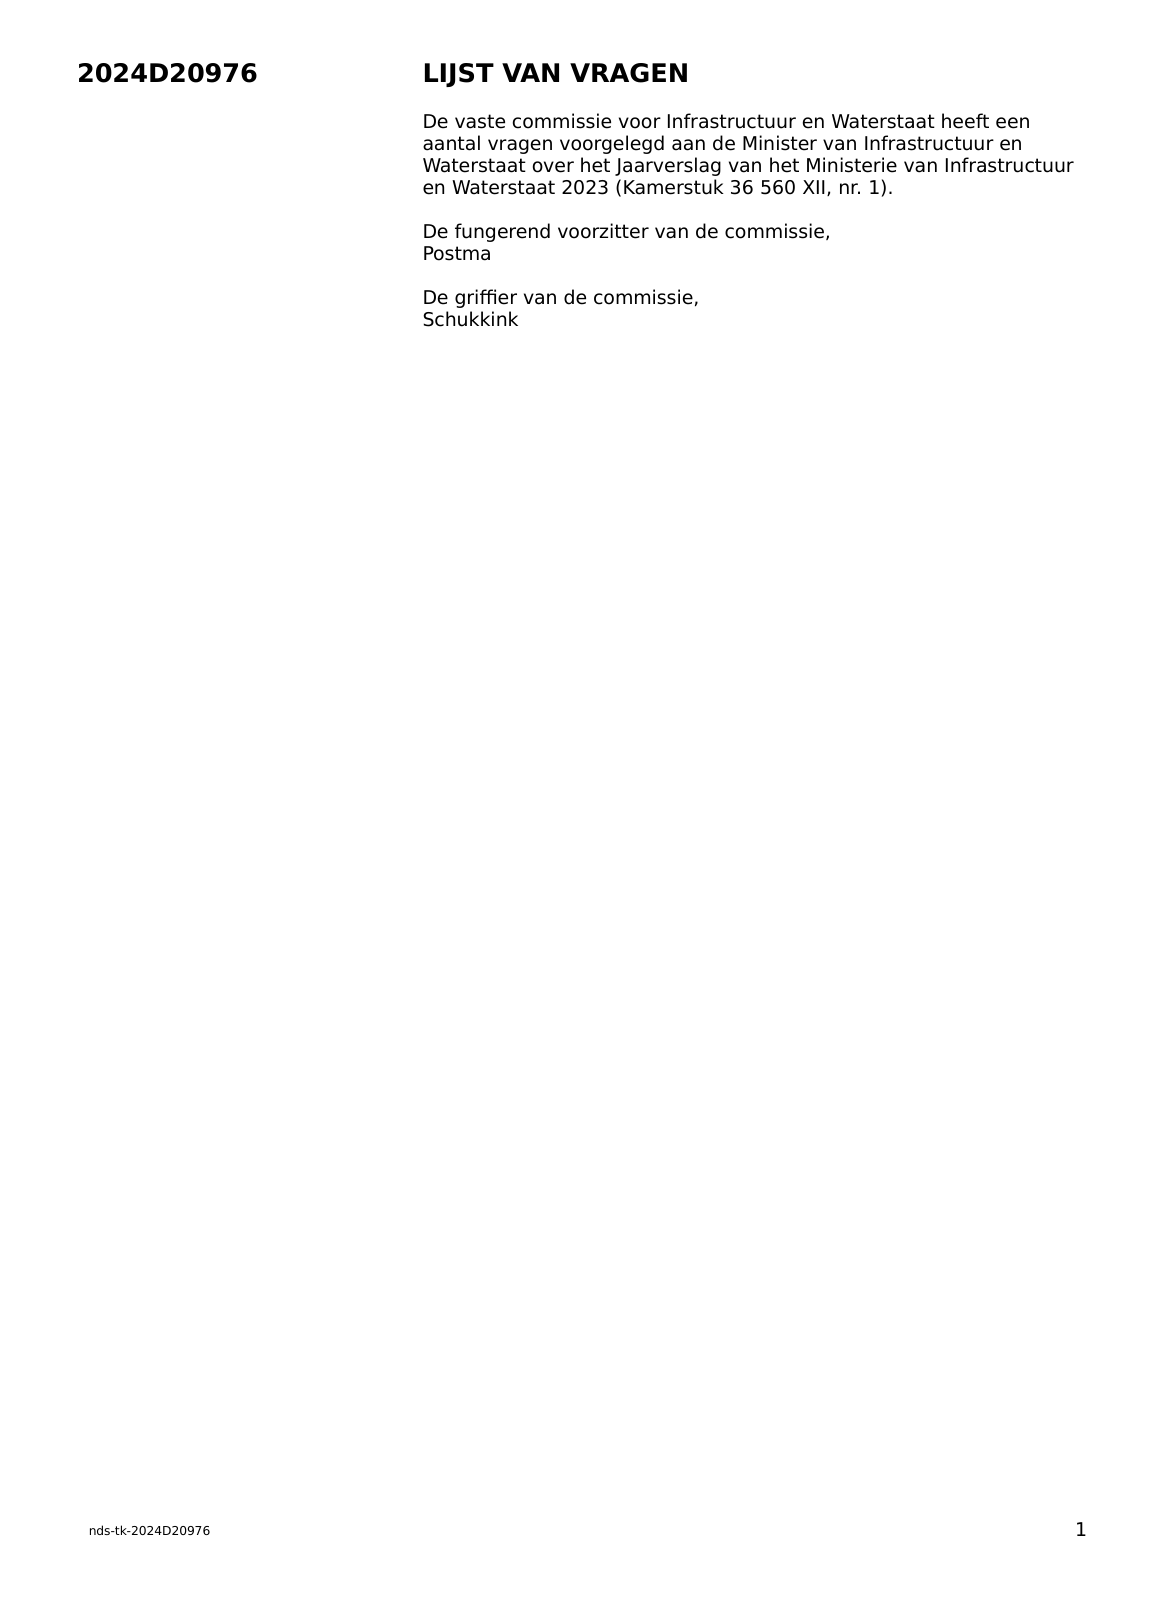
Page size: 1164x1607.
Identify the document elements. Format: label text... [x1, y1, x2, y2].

text Schukkink [422, 309, 1087, 331]
text nds-tk-2024D20976 [88, 1524, 323, 1538]
text De fungerend voorzitter van de commissie, [422, 221, 1087, 243]
text 2024D20976 LIJST VAN VRAGEN [77, 59, 1087, 89]
text De griffier van de commissie, [422, 287, 1087, 309]
text De vaste commissie voor Infrastructuur en Waterstaat heeft een aantal vragen voorgelegd aan de Minister van Infrastructuur en Waterstaat over het Jaarverslag van het Ministerie van Infrastructuur en Waterstaat 2023 (Kamerstuk 36 560 XII, nr. 1). [422, 111, 1087, 199]
text Postma [422, 243, 1087, 265]
